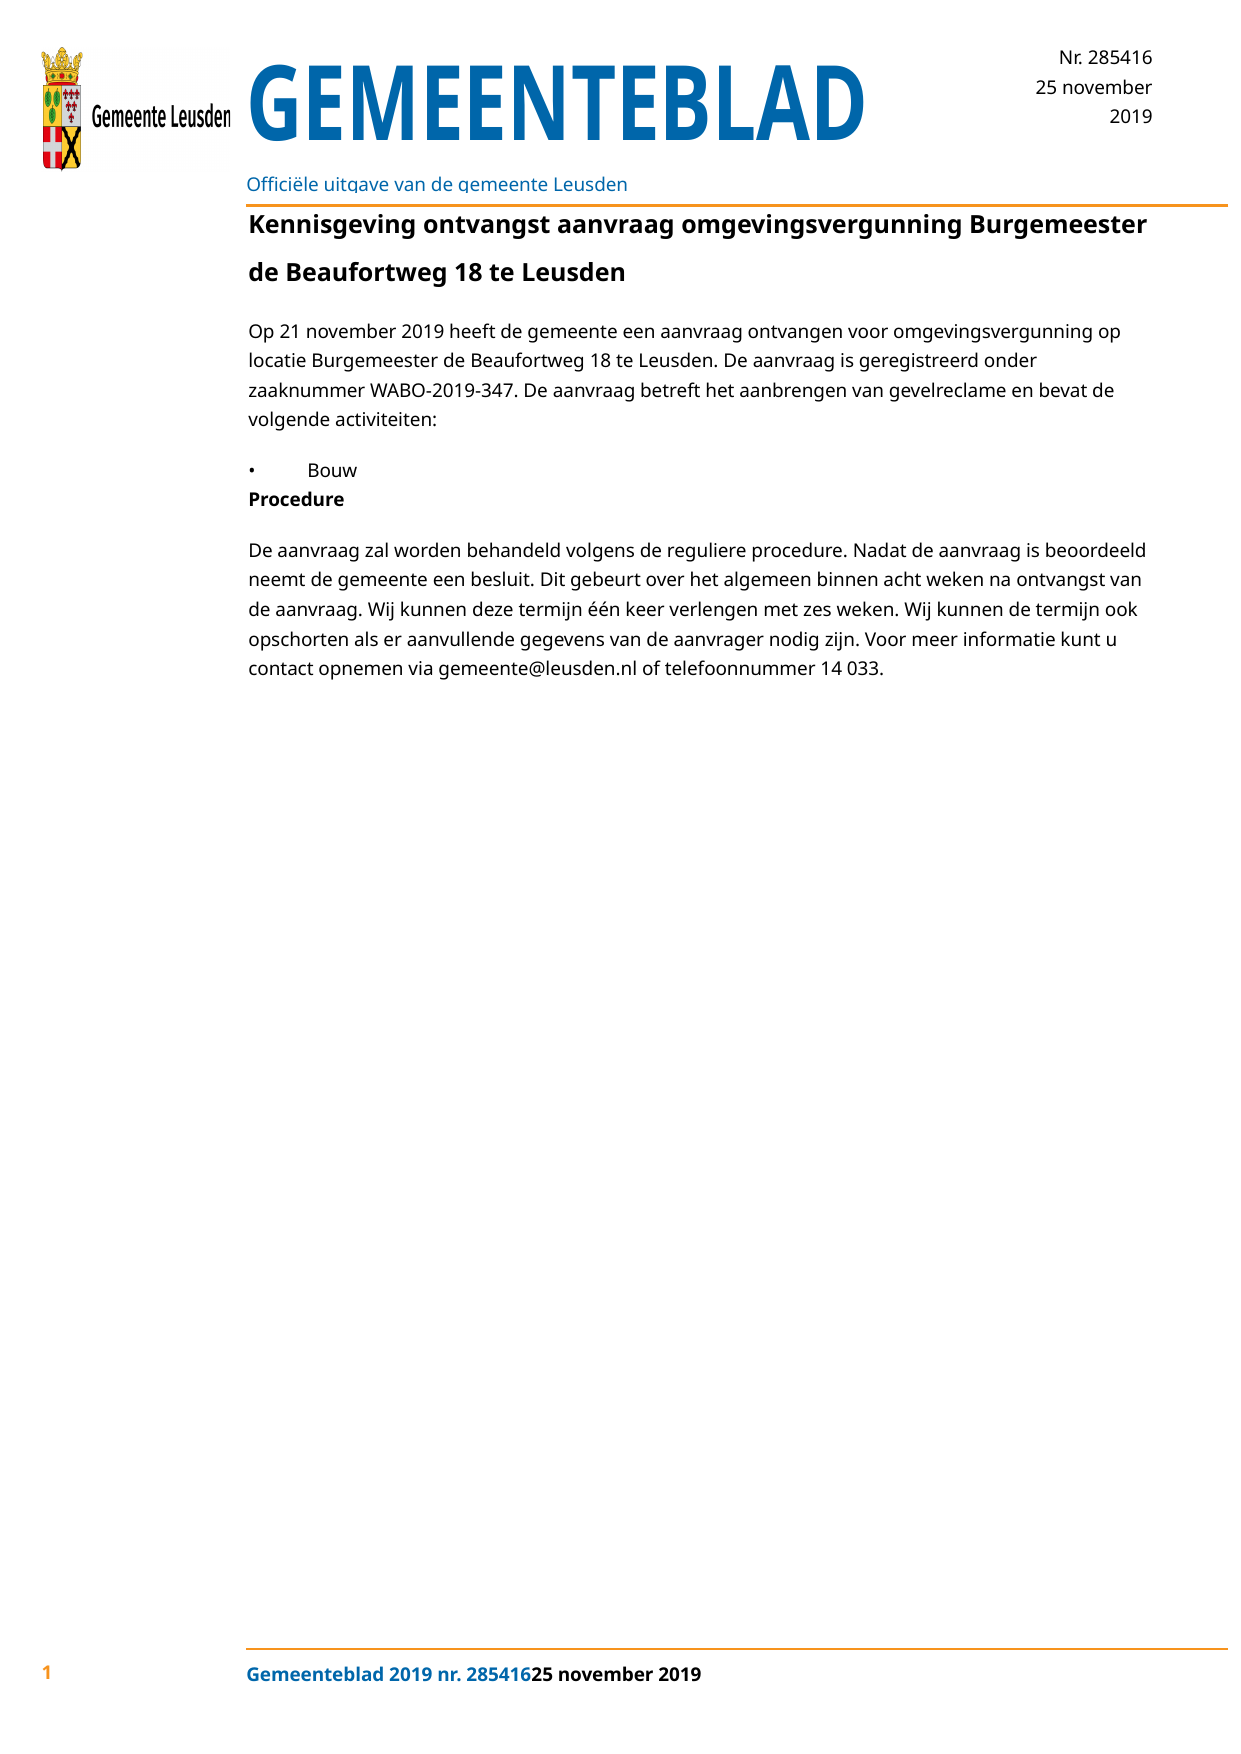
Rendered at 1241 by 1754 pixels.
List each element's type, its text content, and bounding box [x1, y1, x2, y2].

list Bouw [248, 457, 1152, 483]
text De aanvraag zal worden behandeld volgens de reguliere procedure. Nadat de aanvraag is beoordeeld neemt de gemeente een besluit. Dit gebeurt over het algemeen binnen acht weken na ontvangst van de aanvraag. Wij kunnen deze termijn één keer verlengen met zes weken. Wij kunnen de termijn ook opschorten als er aanvullende gegevens van de aanvrager nodig zijn. Voor meer informatie kunt u contact opnemen via gemeente@leusden.nl of telefoonnummer 14 033. [248, 537, 1152, 681]
text Op 21 november 2019 heeft de gemeente een aanvraag ontvangen voor omgevingsvergunning op locatie Burgemeester de Beaufortweg 18 te Leusden. De aanvraag is geregistreerd onder zaaknummer WABO-2019-347. De aanvraag betreft het aanbrengen van gevelreclame en bevat de volgende activiteiten: [248, 318, 1152, 432]
text Kennisgeving ontvangst aanvraag omgevingsvergunning Burgemeester de Beaufortweg 18 te Leusden [248, 207, 1152, 288]
picture [41, 47, 231, 172]
text Procedure [248, 487, 1152, 512]
